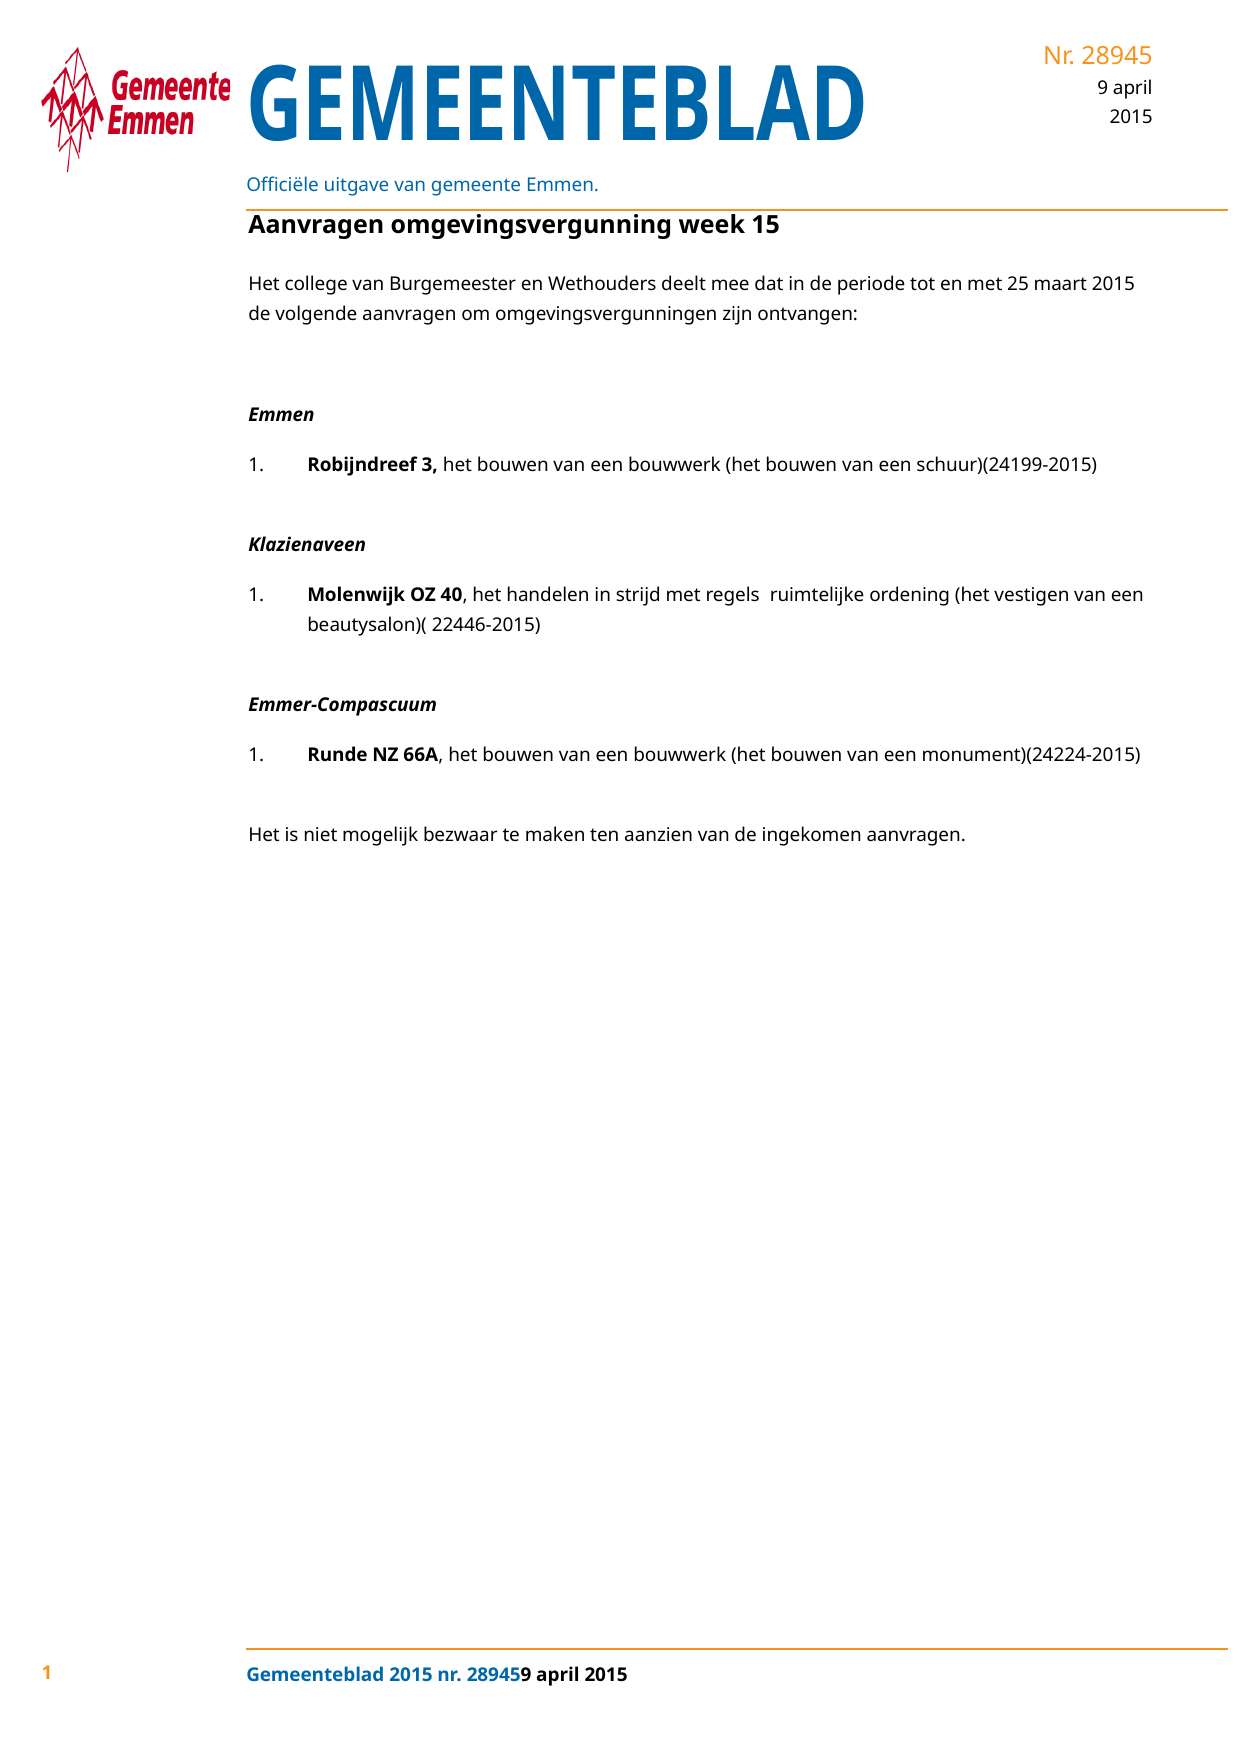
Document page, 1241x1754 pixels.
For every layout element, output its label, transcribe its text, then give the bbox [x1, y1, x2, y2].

text Emmen [248, 401, 1152, 426]
text Emmer-Compascuum [248, 691, 1152, 717]
list Robijndreef 3, het bouwen van een bouwwerk (het bouwen van een schuur)(24199-2015) [248, 451, 1152, 477]
text Het college van Burgemeester en Wethouders deelt mee dat in de periode tot en met 25 maart 2015 de volgende aanvragen om omgevingsvergunningen zijn ontvangen: [248, 270, 1152, 326]
text Aanvragen omgevingsvergunning week 15 [248, 211, 1152, 241]
text Klazienaveen [248, 531, 1152, 557]
list Molenwijk OZ 40, het handelen in strijd met regels ruimtelijke ordening (het vestigen van een beautysalon)( 22446-2015) [248, 582, 1152, 637]
text Het is niet mogelijk bezwaar te maken ten aanzien van de ingekomen aanvragen. [248, 822, 1152, 847]
list Runde NZ 66A, het bouwen van een bouwwerk (het bouwen van een monument)(24224-2015) [248, 742, 1152, 767]
picture [41, 47, 231, 172]
